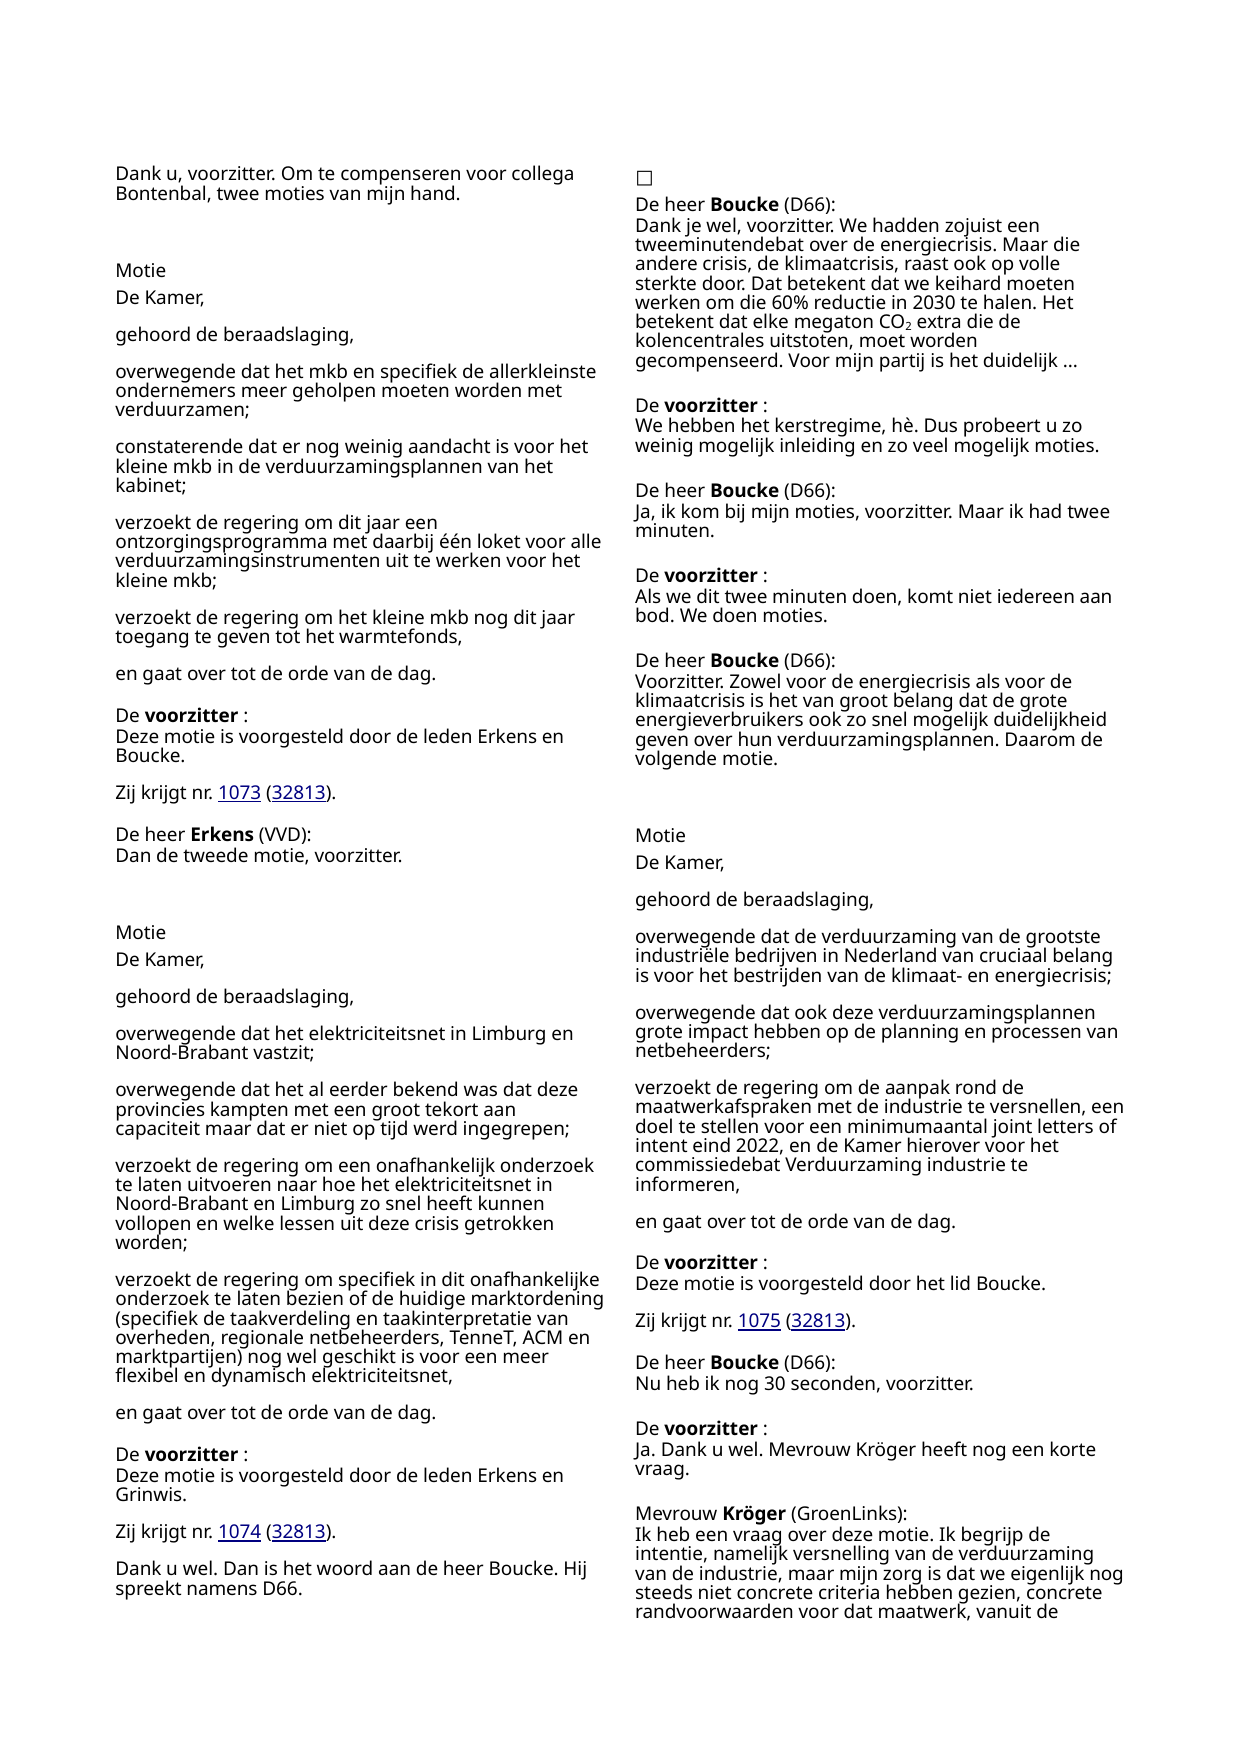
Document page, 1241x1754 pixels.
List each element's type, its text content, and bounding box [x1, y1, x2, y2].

text De Kamer, [115, 289, 605, 308]
text Dank je wel, voorzitter. We hadden zojuist een tweeminutendebat over de energiecrisis. Maar die andere crisis, de klimaatcrisis, raast ook op volle sterkte door. Dat betekent dat we keihard moeten werken om die 60% reductie in 2030 te halen. Het betekent dat elke megaton CO2 extra die de kolencentrales uitstoten, moet worden gecompenseerd. Voor mijn partij is het duidelijk ... [635, 217, 1125, 371]
text verzoekt de regering om een onafhankelijk onderzoek te laten uitvoeren naar hoe het elektriciteitsnet in Noord-Brabant en Limburg zo snel heeft kunnen vollopen en welke lessen uit deze crisis getrokken worden; [115, 1157, 605, 1253]
text Mevrouw Kröger (GroenLinks): [635, 1500, 1125, 1526]
text Motie [115, 919, 605, 945]
text gehoord de beraadslaging, [635, 891, 1125, 911]
text Nu heb ik nog 30 seconden, voorzitter. [635, 1375, 1125, 1394]
text Als we dit twee minuten doen, komt niet iedereen aan bod. We doen moties. [635, 588, 1125, 626]
text Deze motie is voorgesteld door de leden Erkens en Boucke. [115, 728, 605, 766]
text Zij krijgt nr. 1074 (32813). [115, 1523, 605, 1542]
text en gaat over tot de orde van de dag. [115, 665, 605, 684]
text gehoord de beraadslaging, [115, 988, 605, 1007]
text Ja, ik kom bij mijn moties, voorzitter. Maar ik had twee minuten. [635, 503, 1125, 541]
text We hebben het kerstregime, hè. Dus probeert u zo weinig mogelijk inleiding en zo veel mogelijk moties. [635, 417, 1125, 456]
text verzoekt de regering om het kleine mkb nog dit jaar toegang te geven tot het warmtefonds, [115, 609, 605, 647]
text De heer Erkens (VVD): [115, 821, 605, 847]
text overwegende dat ook deze verduurzamingsplannen grote impact hebben op de planning en processen van netbeheerders; [635, 1004, 1125, 1062]
text De voorzitter : [115, 702, 605, 728]
text Dank u, voorzitter. Om te compenseren voor collega Bontenbal, twee moties van mijn hand. [115, 165, 605, 204]
text en gaat over tot de orde van de dag. [115, 1404, 605, 1423]
text overwegende dat het al eerder bekend was dat deze provincies kampten met een groot tekort aan capaciteit maar dat er niet op tijd werd ingegrepen; [115, 1081, 605, 1139]
text Ik heb een vraag over deze motie. Ik begrijp de intentie, namelijk versnelling van de verduurzaming van de industrie, maar mijn zorg is dat we eigenlijk nog steeds niet concrete criteria hebben gezien, concrete randvoorwaarden voor dat maatwerk, vanuit de [635, 1526, 1125, 1622]
text en gaat over tot de orde van de dag. [635, 1213, 1125, 1232]
text Deze motie is voorgesteld door het lid Boucke. [635, 1275, 1125, 1294]
text De voorzitter : [115, 1441, 605, 1467]
text overwegende dat het elektriciteitsnet in Limburg en Noord-Brabant vastzit; [115, 1025, 605, 1064]
text De voorzitter : [635, 1249, 1125, 1275]
text Dan de tweede motie, voorzitter. [115, 847, 605, 866]
text Ja. Dank u wel. Mevrouw Kröger heeft nog een korte vraag. [635, 1441, 1125, 1479]
text De heer Boucke (D66): [635, 1349, 1125, 1375]
text gehoord de beraadslaging, [115, 326, 605, 345]
text De voorzitter : [635, 392, 1125, 417]
text Deze motie is voorgesteld door de leden Erkens en Grinwis. [115, 1467, 605, 1506]
text Motie [635, 823, 1125, 848]
text Zij krijgt nr. 1075 (32813). [635, 1312, 1125, 1332]
text De heer Boucke (D66): [635, 647, 1125, 673]
text De heer Boucke (D66): [635, 477, 1125, 503]
text De Kamer, [635, 854, 1125, 873]
text verzoekt de regering om de aanpak rond de maatwerkafspraken met de industrie te versnellen, een doel te stellen voor een minimumaantal joint letters of intent eind 2022, en de Kamer hierover voor het commissiedebat Verduurzaming industrie te informeren, [635, 1079, 1125, 1195]
text ⬜ [635, 165, 1125, 191]
text De heer Boucke (D66): [635, 191, 1125, 217]
text Voorzitter. Zowel voor de energiecrisis als voor de klimaatcrisis is het van groot belang dat de grote energieverbruikers ook zo snel mogelijk duidelijkheid geven over hun verduurzamingsplannen. Daarom de volgende motie. [635, 673, 1125, 769]
text Dank u wel. Dan is het woord aan de heer Boucke. Hij spreekt namens D66. [115, 1560, 605, 1599]
text De voorzitter : [635, 1415, 1125, 1441]
text verzoekt de regering om specifiek in dit onafhankelijke onderzoek te laten bezien of de huidige marktordening (specifiek de taakverdeling en taakinterpretatie van overheden, regionale netbeheerders, TenneT, ACM en marktpartijen) nog wel geschikt is voor een meer flexibel en dynamisch elektriciteitsnet, [115, 1271, 605, 1387]
text Motie [115, 257, 605, 283]
text Zij krijgt nr. 1073 (32813). [115, 784, 605, 803]
text verzoekt de regering om dit jaar een ontzorgingsprogramma met daarbij één loket voor alle verduurzamingsinstrumenten uit te werken voor het kleine mkb; [115, 514, 605, 591]
text De voorzitter : [635, 562, 1125, 588]
text De Kamer, [115, 951, 605, 970]
text overwegende dat het mkb en specifiek de allerkleinste ondernemers meer geholpen moeten worden met verduurzamen; [115, 363, 605, 421]
text constaterende dat er nog weinig aandacht is voor het kleine mkb in de verduurzamingsplannen van het kabinet; [115, 438, 605, 496]
text overwegende dat de verduurzaming van de grootste industriële bedrijven in Nederland van cruciaal belang is voor het bestrijden van de klimaat- en energiecrisis; [635, 928, 1125, 986]
